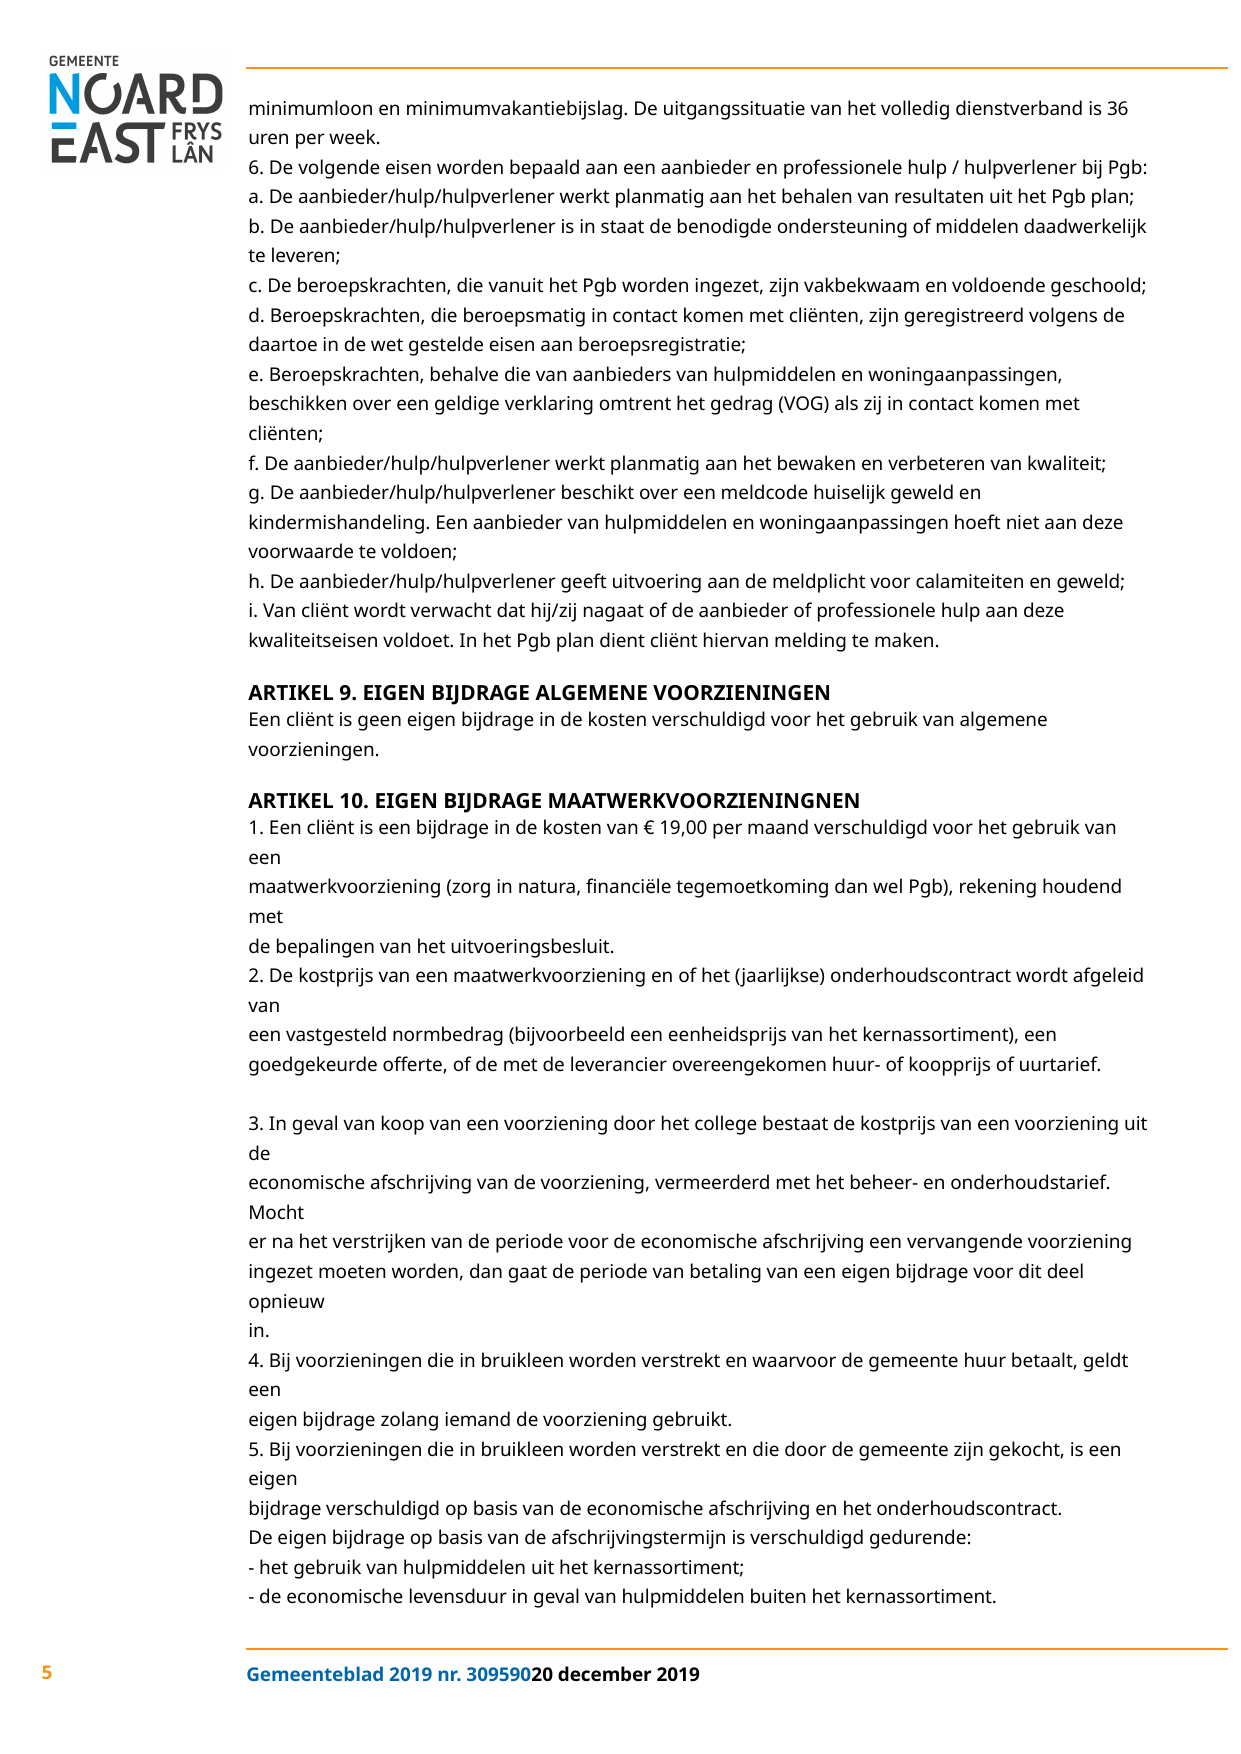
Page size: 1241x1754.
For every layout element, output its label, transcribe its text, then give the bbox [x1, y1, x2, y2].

text ARTIKEL 9. EIGEN BIJDRAGE ALGEMENE VOORZIENINGEN [248, 678, 1152, 706]
text goedgekeurde offerte, of de met de leverancier overeengekomen huur- of koopprijs of uurtarief. [248, 1051, 1152, 1077]
text er na het verstrijken van de periode voor de economische afschrijving een vervangende voorziening [248, 1229, 1152, 1254]
text f. De aanbieder/hulp/hulpverlener werkt planmatig aan het bewaken en verbeteren van kwaliteit; [248, 450, 1152, 476]
text g. De aanbieder/hulp/hulpverlener beschikt over een meldcode huiselijk geweld en kindermishandeling. Een aanbieder van hulpmiddelen en woningaanpassingen hoeft niet aan deze voorwaarde te voldoen; [248, 479, 1152, 564]
text De eigen bijdrage op basis van de afschrijvingstermijn is verschuldigd gedurende: [248, 1524, 1152, 1550]
text i. Van cliënt wordt verwacht dat hij/zij nagaat of de aanbieder of professionele hulp aan deze kwaliteitseisen voldoet. In het Pgb plan dient cliënt hiervan melding te maken. [248, 598, 1152, 653]
text economische afschrijving van de voorziening, vermeerderd met het beheer- en onderhoudstarief. Mocht [248, 1169, 1152, 1225]
text 2. De kostprijs van een maatwerkvoorziening en of het (jaarlijkse) onderhoudscontract wordt afgeleid van [248, 962, 1152, 1018]
text ingezet moeten worden, dan gaat de periode van betaling van een eigen bijdrage voor dit deel opnieuw [248, 1258, 1152, 1314]
text h. De aanbieder/hulp/hulpverlener geeft uitvoering aan de meldplicht voor calamiteiten en geweld; [248, 568, 1152, 594]
text e. Beroepskrachten, behalve die van aanbieders van hulpmiddelen en woningaanpassingen, beschikken over een geldige verklaring omtrent het gedrag (VOG) als zij in contact komen met cliënten; [248, 361, 1152, 446]
text bijdrage verschuldigd op basis van de economische afschrijving en het onderhoudscontract. [248, 1495, 1152, 1521]
text d. Beroepskrachten, die beroepsmatig in contact komen met cliënten, zijn geregistreerd volgens de daartoe in de wet gestelde eisen aan beroepsregistratie; [248, 302, 1152, 357]
text Een cliënt is geen eigen bijdrage in de kosten verschuldigd voor het gebruik van algemene voorzieningen. [248, 706, 1152, 761]
text eigen bijdrage zolang iemand de voorziening gebruikt. [248, 1406, 1152, 1432]
text ARTIKEL 10. EIGEN BIJDRAGE MAATWERKVOORZIENINGNEN [248, 786, 1152, 814]
text c. De beroepskrachten, die vanuit het Pgb worden ingezet, zijn vakbekwaam en voldoende geschoold; [248, 272, 1152, 298]
text b. De aanbieder/hulp/hulpverlener is in staat de benodigde ondersteuning of middelen daadwerkelijk te leveren; [248, 213, 1152, 268]
text - de economische levensduur in geval van hulpmiddelen buiten het kernassortiment. [248, 1584, 1152, 1609]
text 6. De volgende eisen worden bepaald aan een aanbieder en professionele hulp / hulpverlener bij Pgb: [248, 154, 1152, 180]
text 1. Een cliënt is een bijdrage in de kosten van € 19,00 per maand verschuldigd voor het gebruik van een [248, 814, 1152, 870]
text a. De aanbieder/hulp/hulpverlener werkt planmatig aan het behalen van resultaten uit het Pgb plan; [248, 183, 1152, 209]
text in. [248, 1317, 1152, 1343]
picture [41, 47, 231, 172]
text 5. Bij voorzieningen die in bruikleen worden verstrekt en die door de gemeente zijn gekocht, is een eigen [248, 1436, 1152, 1491]
text - het gebruik van hulpmiddelen uit het kernassortiment; [248, 1554, 1152, 1580]
text minimumloon en minimumvakantiebijslag. De uitgangssituatie van het volledig dienstverband is 36 uren per week. [248, 95, 1152, 150]
text de bepalingen van het uitvoeringsbesluit. [248, 933, 1152, 959]
text maatwerkvoorziening (zorg in natura, financiële tegemoetkoming dan wel Pgb), rekening houdend met [248, 874, 1152, 929]
text 4. Bij voorzieningen die in bruikleen worden verstrekt en waarvoor de gemeente huur betaalt, geldt een [248, 1347, 1152, 1402]
text 3. In geval van koop van een voorziening door het college bestaat de kostprijs van een voorziening uit de [248, 1110, 1152, 1166]
text een vastgesteld normbedrag (bijvoorbeeld een eenheidsprijs van het kernassortiment), een [248, 1022, 1152, 1047]
